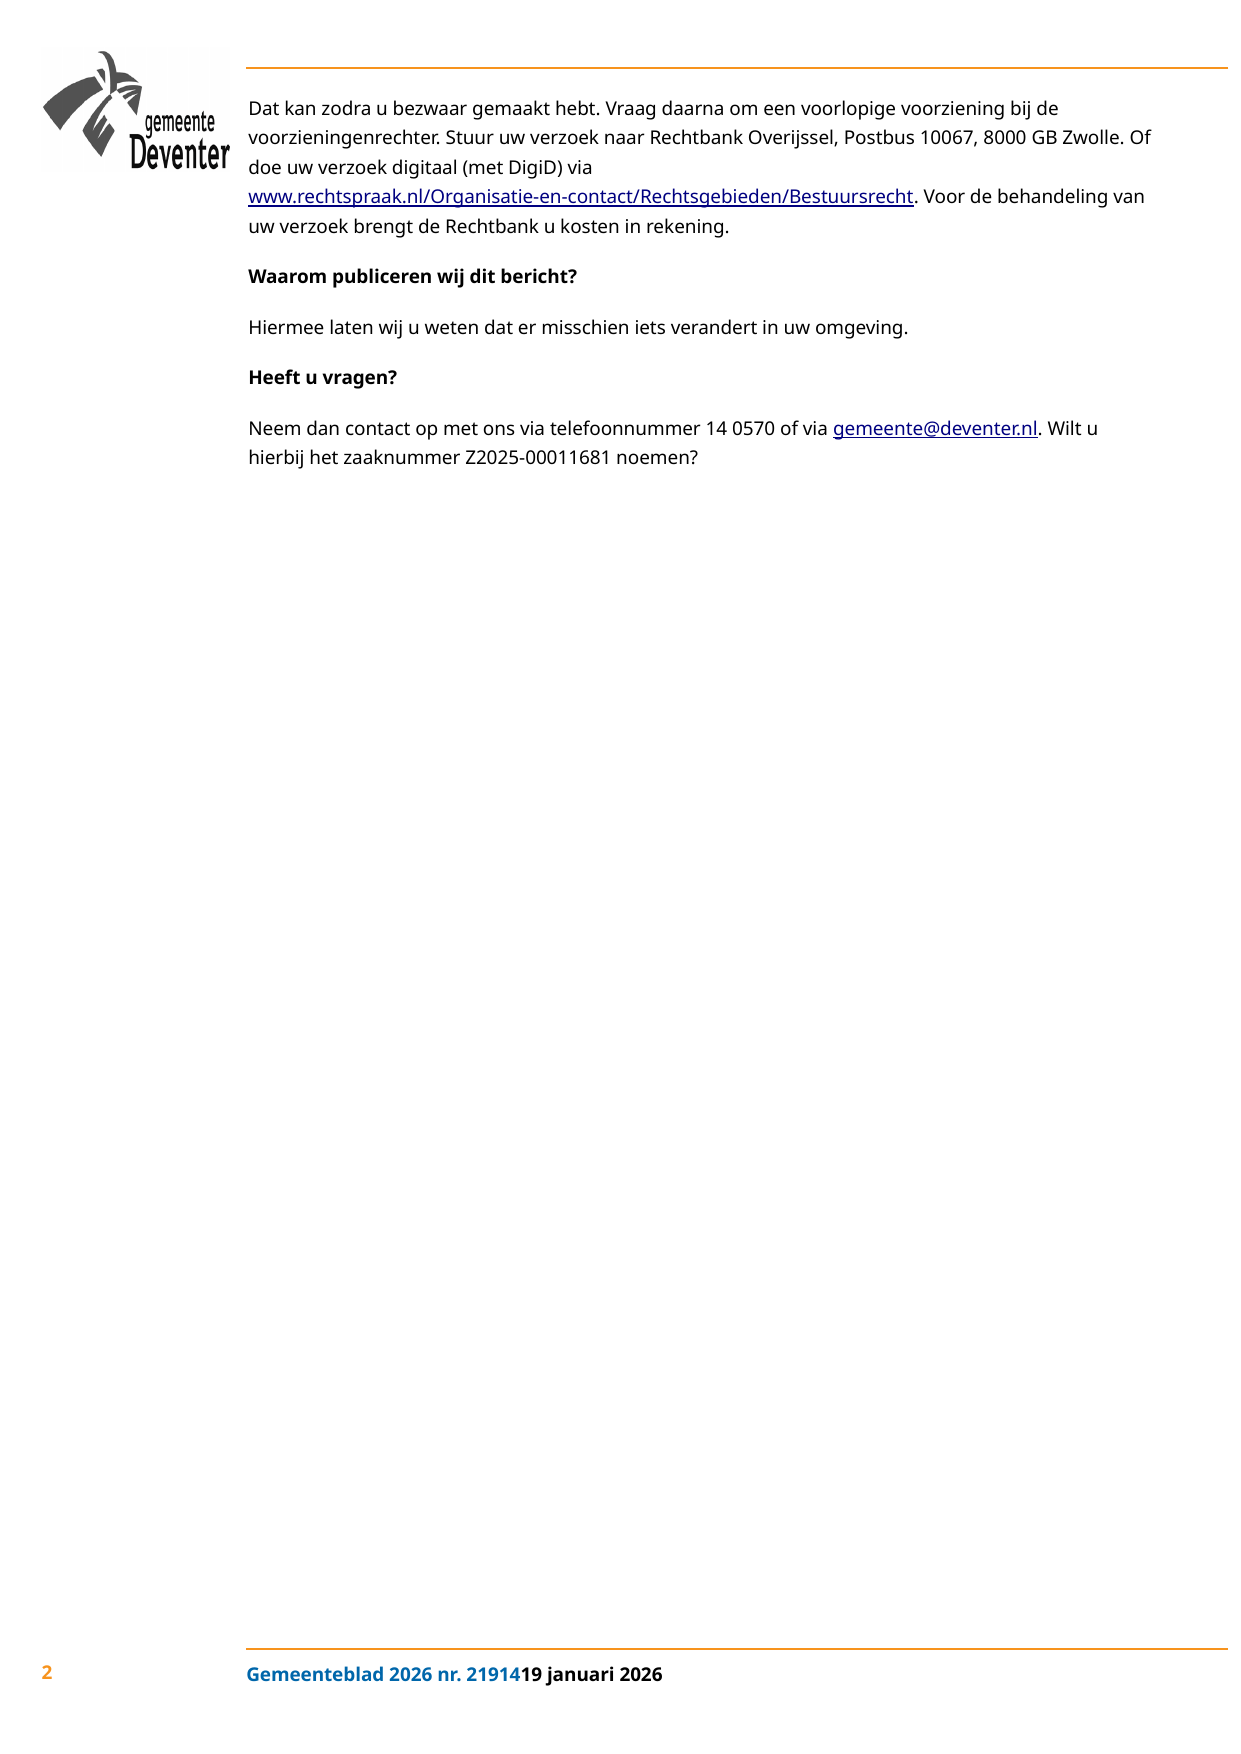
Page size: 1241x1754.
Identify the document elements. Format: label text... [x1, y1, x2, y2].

text Dat kan zodra u bezwaar gemaakt hebt. Vraag daarna om een voorlopige voorziening bij de voorzieningenrechter. Stuur uw verzoek naar Rechtbank Overijssel, Postbus 10067, 8000 GB Zwolle. Of doe uw verzoek digitaal (met DigiD) via www.rechtspraak.nl/Organisatie-en-contact/Rechtsgebieden/Bestuursrecht. Voor de behandeling van uw verzoek brengt de Rechtbank u kosten in rekening. [248, 95, 1152, 239]
text Waarom publiceren wij dit bericht? [248, 263, 1152, 289]
picture [41, 47, 231, 172]
text Hiermee laten wij u weten dat er misschien iets verandert in uw omgeving. [248, 314, 1152, 340]
text Heeft u vragen? [248, 364, 1152, 390]
text Neem dan contact op met ons via telefoonnummer 14 0570 of via gemeente@deventer.nl. Wilt u hierbij het zaaknummer Z2025-00011681 noemen? [248, 415, 1152, 470]
